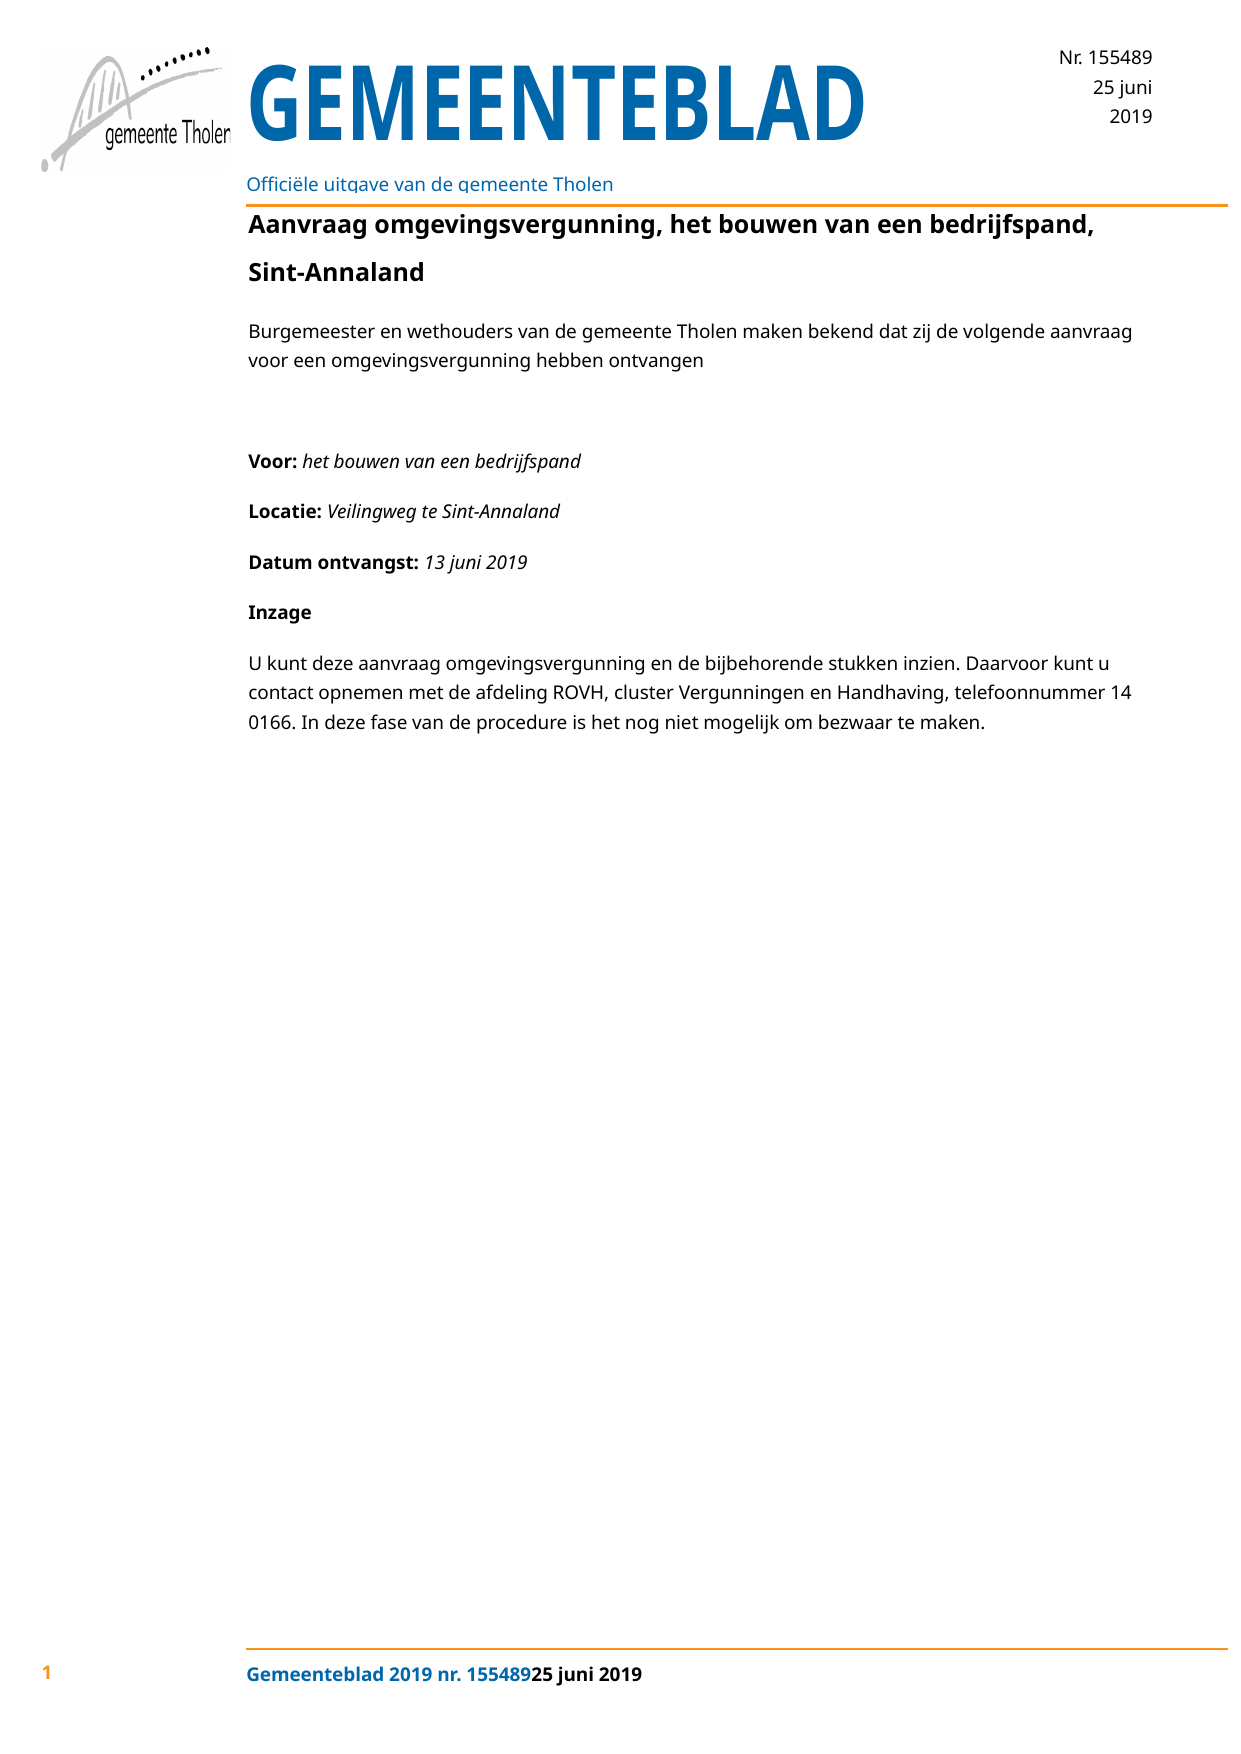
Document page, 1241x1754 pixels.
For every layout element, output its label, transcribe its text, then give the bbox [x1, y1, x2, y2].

text Burgemeester en wethouders van de gemeente Tholen maken bekend dat zij de volgende aanvraag voor een omgevingsvergunning hebben ontvangen [248, 318, 1152, 373]
text Inzage [248, 599, 1152, 625]
text U kunt deze aanvraag omgevingsvergunning en de bijbehorende stukken inzien. Daarvoor kunt u contact opnemen met de afdeling ROVH, cluster Vergunningen en Handhaving, telefoonnummer 14 0166. In deze fase van de procedure is het nog niet mogelijk om bezwaar te maken. [248, 650, 1152, 735]
text Locatie: Veilingweg te Sint-Annaland [248, 499, 1152, 524]
text Voor: het bouwen van een bedrijfspand [248, 448, 1152, 474]
text Datum ontvangst: 13 juni 2019 [248, 549, 1152, 575]
text Aanvraag omgevingsvergunning, het bouwen van een bedrijfspand, Sint-Annaland [248, 207, 1152, 288]
picture [41, 47, 231, 172]
